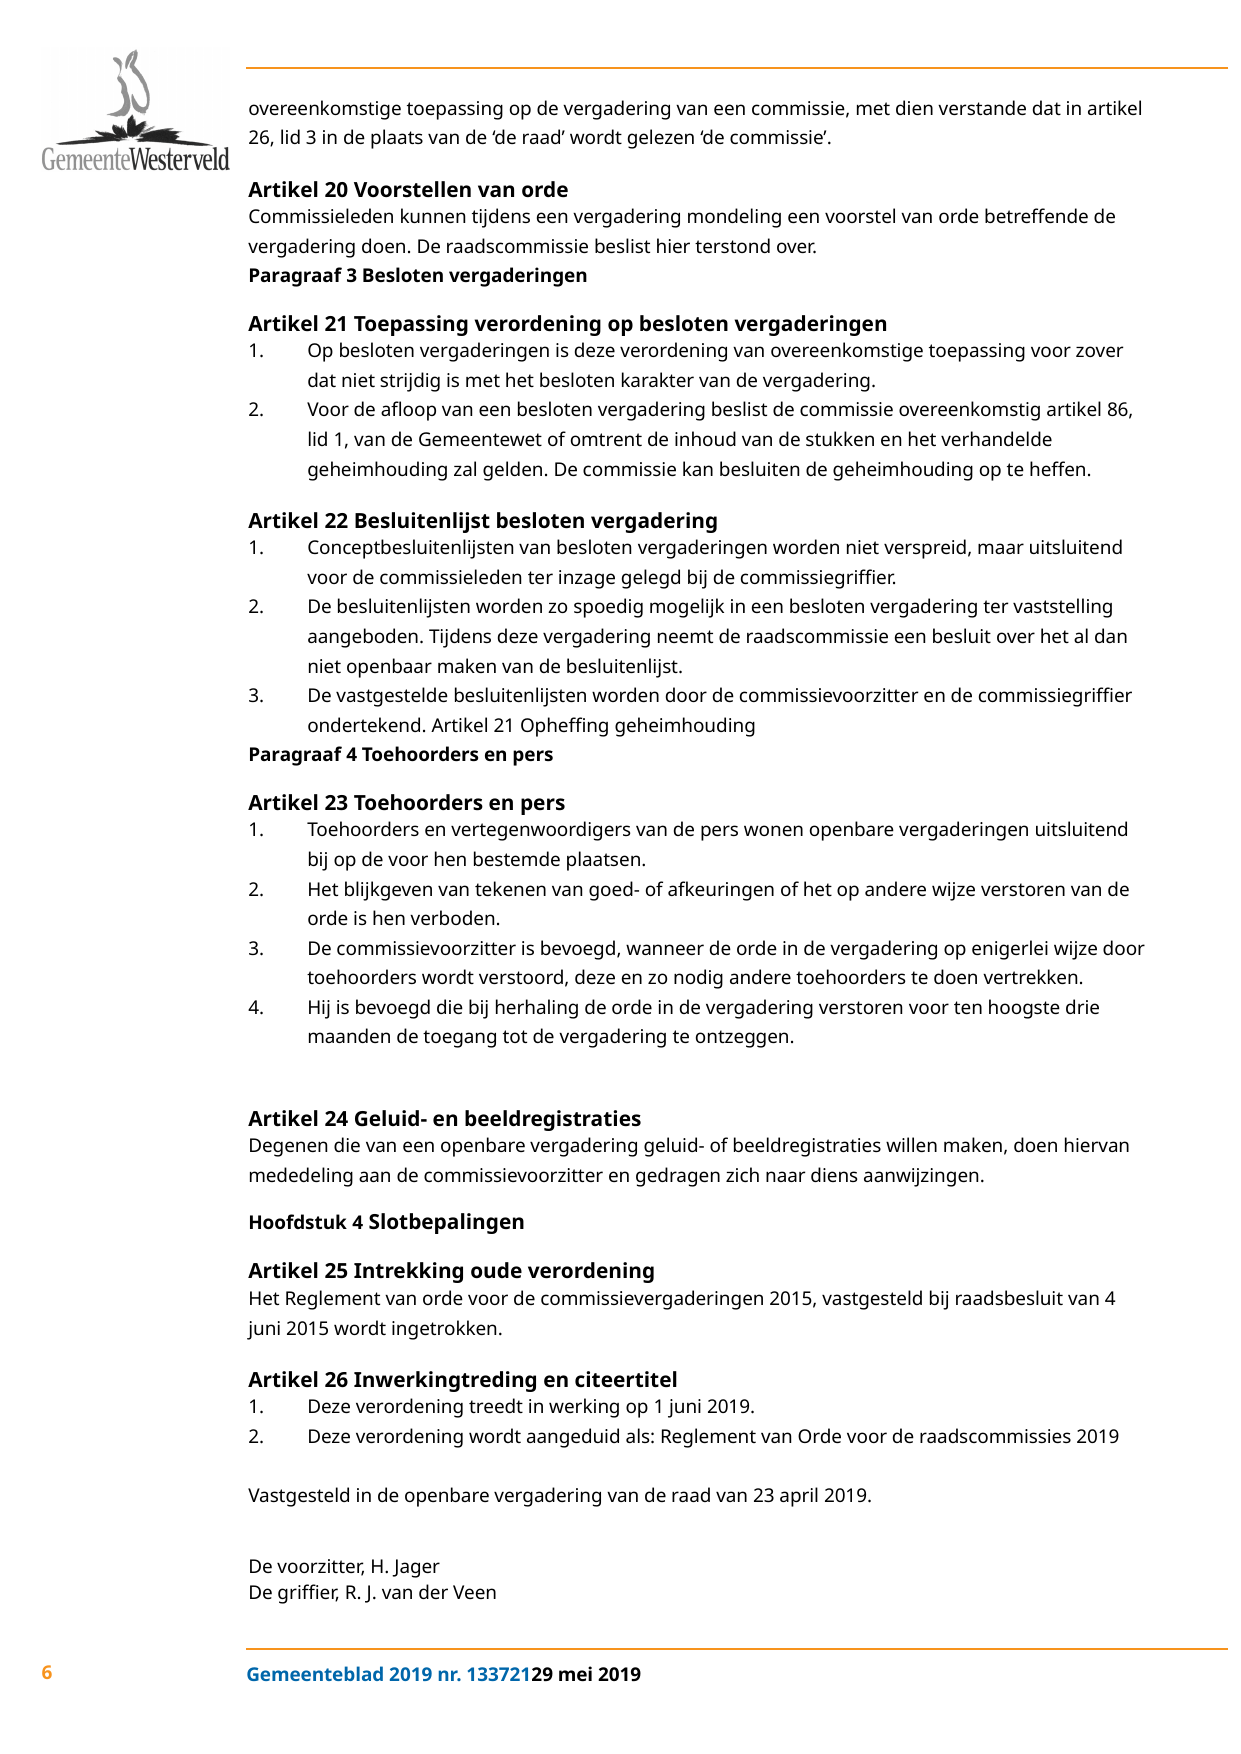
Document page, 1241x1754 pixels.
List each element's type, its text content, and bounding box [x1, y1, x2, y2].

list Voor de afloop van een besloten vergadering beslist de commissie overeenkomstig artikel 86, lid 1, van de Gemeentewet of omtrent de inhoud van de stukken en het verhandelde geheimhouding zal gelden. De commissie kan besluiten de geheimhouding op te heffen. [248, 397, 1152, 481]
text Artikel 21 Toepassing verordening op besloten vergaderingen [248, 309, 1152, 337]
text De griffier, R. J. van der Veen [248, 1579, 1152, 1605]
text De voorzitter, H. Jager [248, 1554, 1152, 1579]
text Paragraaf 3 Besloten vergaderingen [248, 262, 1152, 288]
list De commissievoorzitter is bevoegd, wanneer de orde in de vergadering op enigerlei wijze door toehoorders wordt verstoord, deze en zo nodig andere toehoorders te doen vertrekken. [248, 935, 1152, 990]
text Paragraaf 4 Toehoorders en pers [248, 742, 1152, 767]
list Conceptbesluitenlijsten van besloten vergaderingen worden niet verspreid, maar uitsluitend voor de commissieleden ter inzage gelegd bij de commissiegriffier. [248, 534, 1152, 590]
text Het Reglement van orde voor de commissievergaderingen 2015, vastgesteld bij raadsbesluit van 4 juni 2015 wordt ingetrokken. [248, 1285, 1152, 1340]
text Hoofdstuk 4 Slotbepalingen [248, 1207, 1152, 1236]
list Deze verordening treedt in werking op 1 juni 2019. [248, 1393, 1152, 1419]
list De vastgestelde besluitenlijsten worden door de commissievoorzitter en de commissiegriffier ondertekend. Artikel 21 Opheffing geheimhouding [248, 682, 1152, 738]
list Het blijkgeven van tekenen van goed- of afkeuringen of het op andere wijze verstoren van de orde is hen verboden. [248, 876, 1152, 931]
list Op besloten vergaderingen is deze verordening van overeenkomstige toepassing voor zover dat niet strijdig is met het besloten karakter van de vergadering. [248, 337, 1152, 393]
text Vastgesteld in de openbare vergadering van de raad van 23 april 2019. [248, 1482, 1152, 1508]
text Artikel 25 Intrekking oude verordening [248, 1257, 1152, 1285]
text Artikel 26 Inwerkingtreding en citeertitel [248, 1365, 1152, 1393]
list De besluitenlijsten worden zo spoedig mogelijk in een besloten vergadering ter vaststelling aangeboden. Tijdens deze vergadering neemt de raadscommissie een besluit over het al dan niet openbaar maken van de besluitenlijst. [248, 594, 1152, 679]
text Artikel 24 Geluid- en beeldregistraties [248, 1104, 1152, 1132]
list Hij is bevoegd die bij herhaling de orde in de vergadering verstoren voor ten hoogste drie maanden de toegang tot de vergadering te ontzeggen. [248, 994, 1152, 1049]
text Commissieleden kunnen tijdens een vergadering mondeling een voorstel van orde betreffende de vergadering doen. De raadscommissie beslist hier terstond over. [248, 203, 1152, 258]
text overeenkomstige toepassing op de vergadering van een commissie, met dien verstande dat in artikel 26, lid 3 in de plaats van de ‘de raad’ wordt gelezen ‘de commissie’. [248, 95, 1152, 150]
list Deze verordening wordt aangeduid als: Reglement van Orde voor de raadscommissies 2019 [248, 1423, 1152, 1449]
text Degenen die van een openbare vergadering geluid- of beeldregistraties willen maken, doen hiervan mededeling aan de commissievoorzitter en gedragen zich naar diens aanwijzingen. [248, 1132, 1152, 1187]
list Toehoorders en vertegenwoordigers van de pers wonen openbare vergaderingen uitsluitend bij op de voor hen bestemde plaatsen. [248, 817, 1152, 872]
picture [41, 47, 231, 172]
text Artikel 23 Toehoorders en pers [248, 788, 1152, 817]
text Artikel 20 Voorstellen van orde [248, 175, 1152, 203]
text Artikel 22 Besluitenlijst besloten vergadering [248, 506, 1152, 534]
